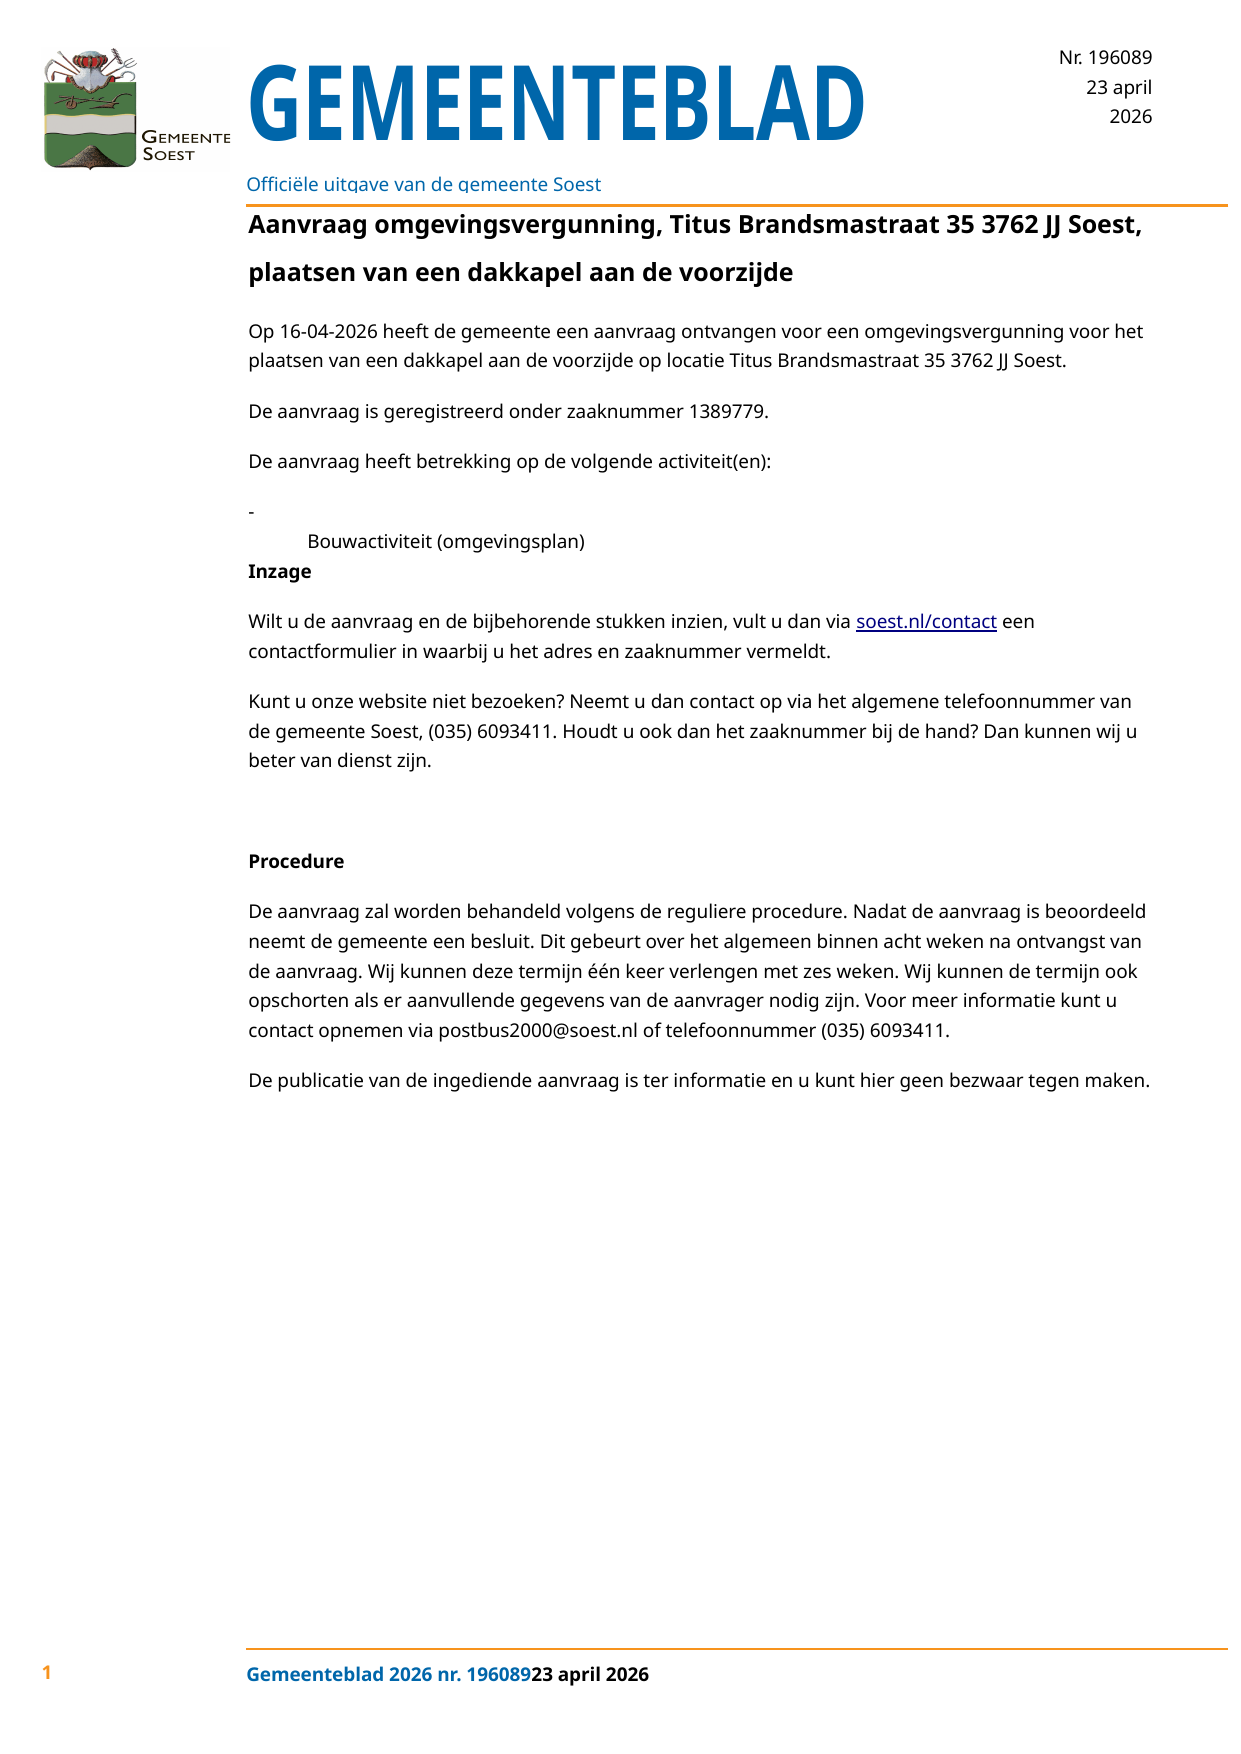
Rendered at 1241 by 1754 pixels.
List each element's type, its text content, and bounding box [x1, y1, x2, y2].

text De publicatie van de ingediende aanvraag is ter informatie en u kunt hier geen bezwaar tegen maken. [248, 1067, 1152, 1093]
text De aanvraag zal worden behandeld volgens de reguliere procedure. Nadat de aanvraag is beoordeeld neemt de gemeente een besluit. Dit gebeurt over het algemeen binnen acht weken na ontvangst van de aanvraag. Wij kunnen deze termijn één keer verlengen met zes weken. Wij kunnen de termijn ook opschorten als er aanvullende gegevens van de aanvrager nodig zijn. Voor meer informatie kunt u contact opnemen via postbus2000@soest.nl of telefoonnummer (035) 6093411. [248, 899, 1152, 1043]
text Procedure [248, 848, 1152, 874]
list Bouwactiviteit (omgevingsplan) [248, 528, 1152, 554]
text Inzage [248, 558, 1152, 584]
picture [41, 47, 231, 172]
text Kunt u onze website niet bezoeken? Neemt u dan contact op via het algemene telefoonnummer van de gemeente Soest, (035) 6093411. Houdt u ook dan het zaaknummer bij de hand? Dan kunnen wij u beter van dienst zijn. [248, 688, 1152, 773]
text Op 16-04-2026 heeft de gemeente een aanvraag ontvangen voor een omgevingsvergunning voor het plaatsen van een dakkapel aan de voorzijde op locatie Titus Brandsmastraat 35 3762 JJ Soest. [248, 318, 1152, 373]
text De aanvraag heeft betrekking op de volgende activiteit(en): [248, 448, 1152, 474]
text Wilt u de aanvraag en de bijbehorende stukken inzien, vult u dan via soest.nl/contact een contactformulier in waarbij u het adres en zaaknummer vermeldt. [248, 608, 1152, 664]
text De aanvraag is geregistreerd onder zaaknummer 1389779. [248, 398, 1152, 424]
text Aanvraag omgevingsvergunning, Titus Brandsmastraat 35 3762 JJ Soest, plaatsen van een dakkapel aan de voorzijde [248, 207, 1152, 288]
